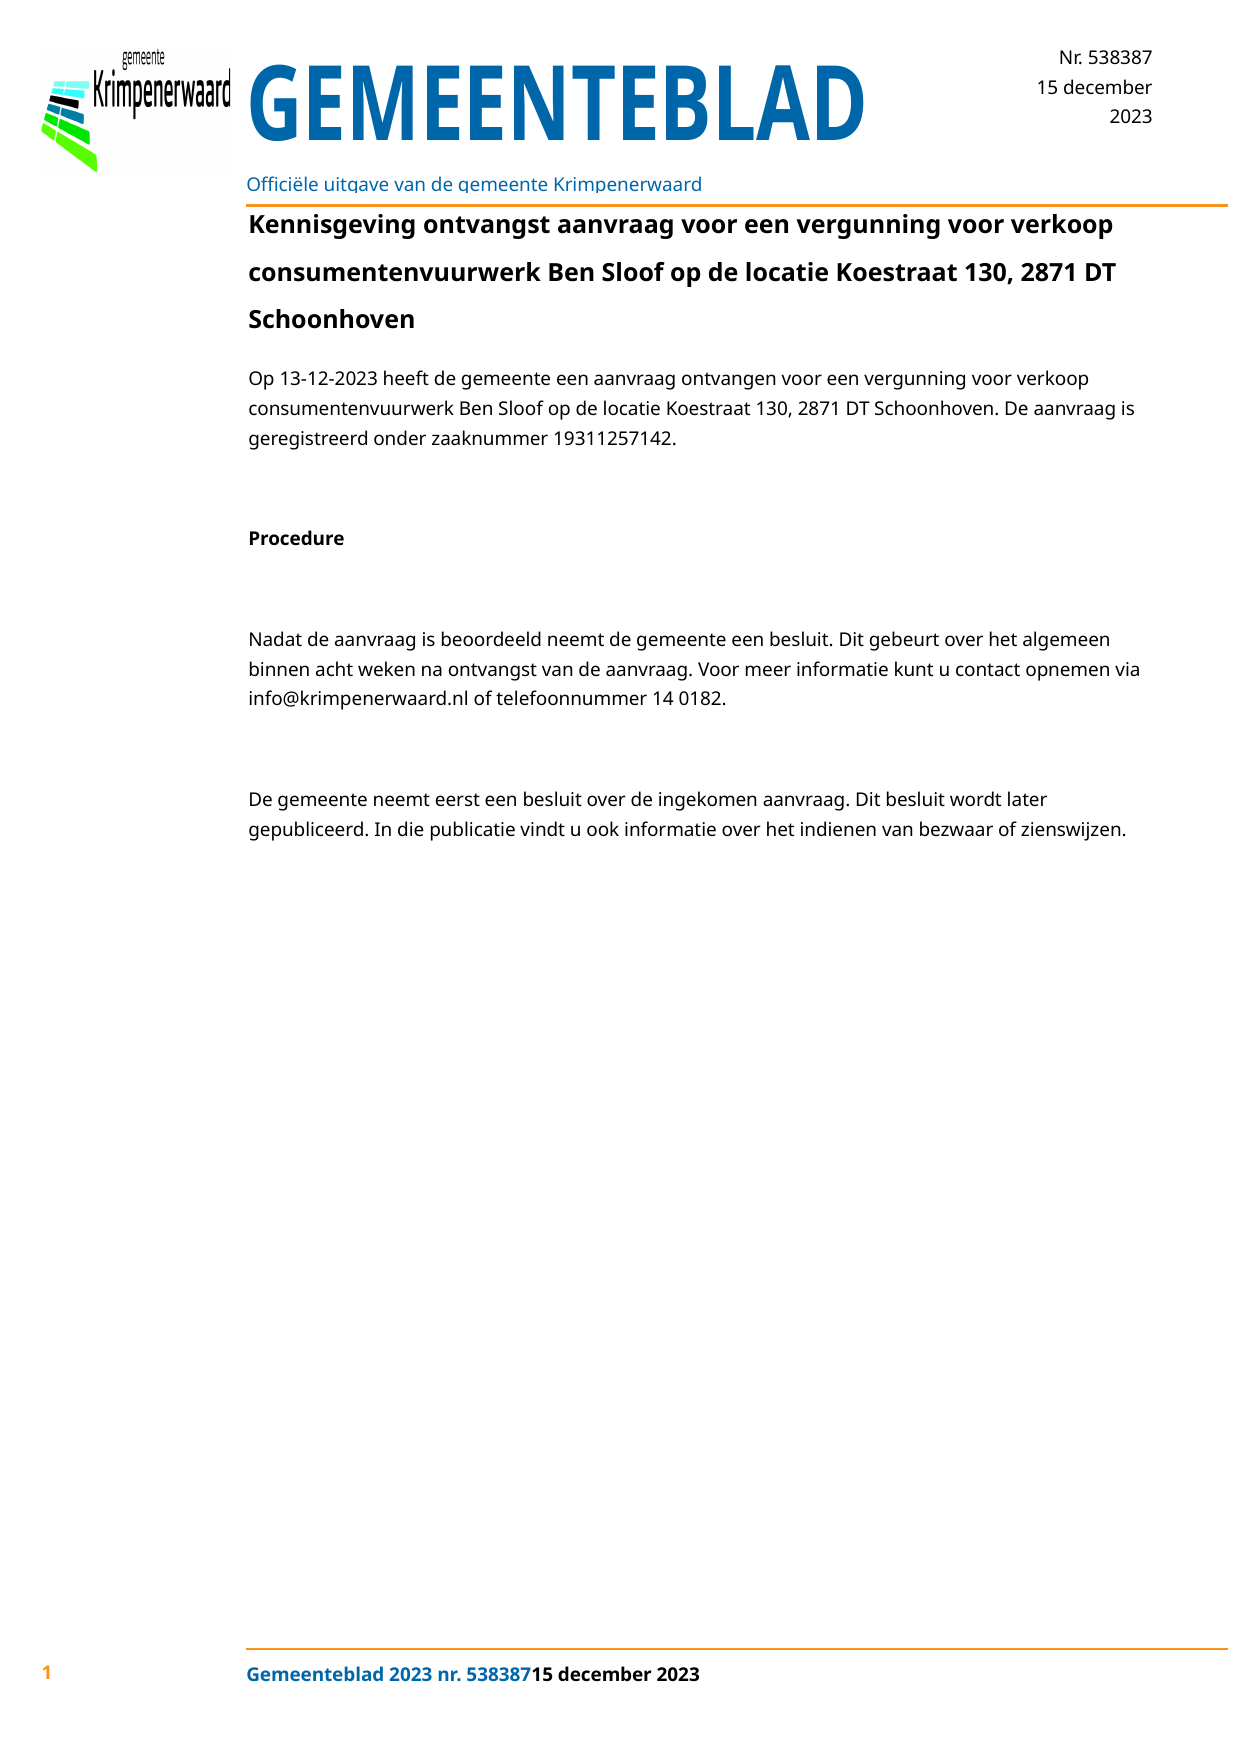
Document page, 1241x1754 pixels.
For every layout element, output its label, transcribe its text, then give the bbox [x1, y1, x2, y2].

picture [41, 47, 231, 172]
text Nadat de aanvraag is beoordeeld neemt de gemeente een besluit. Dit gebeurt over het algemeen binnen acht weken na ontvangst van de aanvraag. Voor meer informatie kunt u contact opnemen via info@krimpenerwaard.nl of telefoonnummer 14 0182. [248, 626, 1152, 711]
text Kennisgeving ontvangst aanvraag voor een vergunning voor verkoop consumentenvuurwerk Ben Sloof op de locatie Koestraat 130, 2871 DT Schoonhoven [248, 207, 1152, 336]
text De gemeente neemt eerst een besluit over de ingekomen aanvraag. Dit besluit wordt later gepubliceerd. In die publicatie vindt u ook informatie over het indienen van bezwaar of zienswijzen. [248, 786, 1152, 842]
text Procedure [248, 526, 1152, 551]
text Op 13-12-2023 heeft de gemeente een aanvraag ontvangen voor een vergunning voor verkoop consumentenvuurwerk Ben Sloof op de locatie Koestraat 130, 2871 DT Schoonhoven. De aanvraag is geregistreerd onder zaaknummer 19311257142. [248, 366, 1152, 450]
